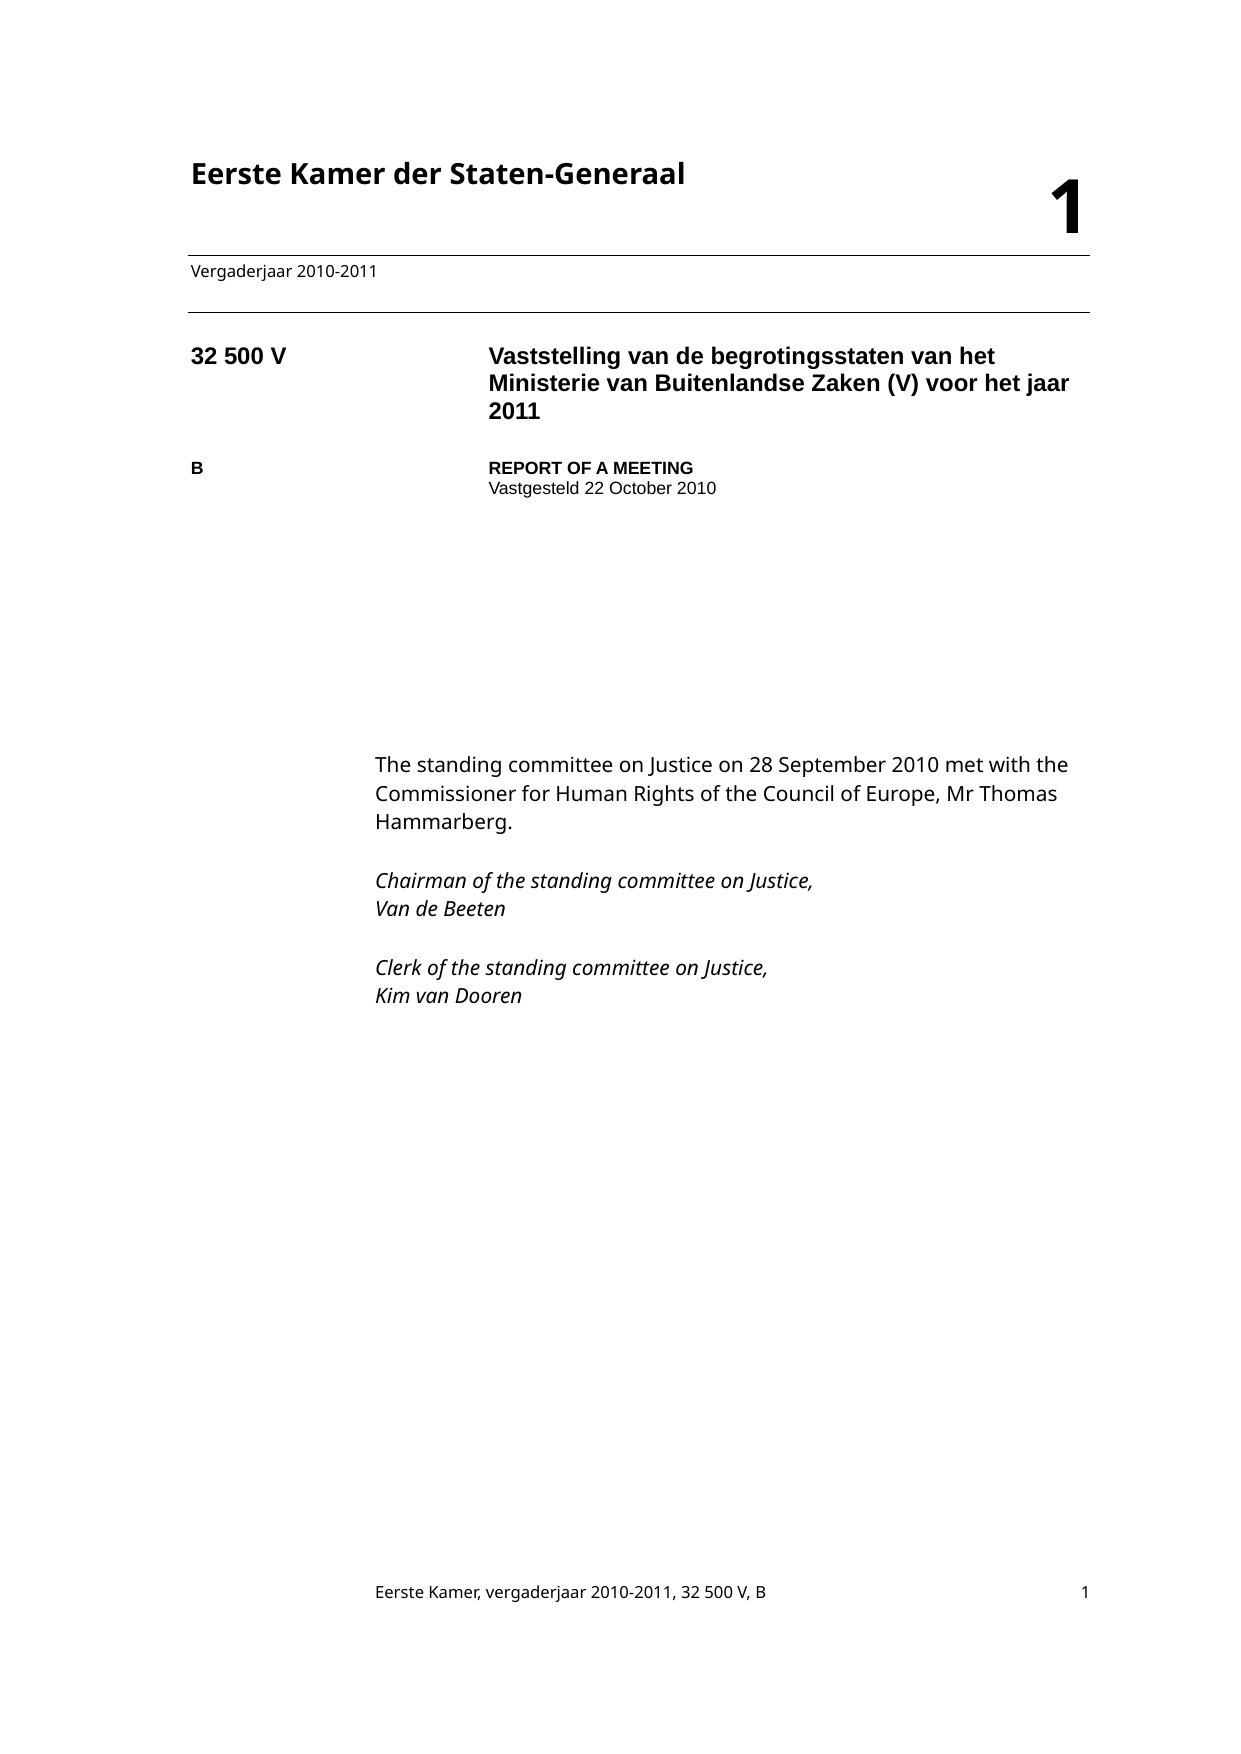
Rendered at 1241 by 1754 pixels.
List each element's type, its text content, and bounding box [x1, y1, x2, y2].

table_cell Vaststelling van de begrotingsstaten van het Ministerie van Buitenlandse Zaken (V) voor het jaar 2011 [485, 339, 1090, 454]
text The standing committee on Justice on 28 September 2010 met with the Commissioner for Human Rights of the Council of Europe, Mr Thomas Hammarberg. [375, 751, 1090, 836]
table_cell [485, 313, 1090, 339]
table_header 1 [910, 150, 1090, 255]
table_cell [485, 256, 1090, 312]
text Clerk of the standing committee on Justice, [375, 953, 1090, 981]
table_cell [188, 313, 485, 339]
text Chairman of the standing committee on Justice, [375, 866, 1090, 894]
table_cell Vergaderjaar 2010-2011 [188, 256, 485, 312]
table_header Eerste Kamer der Staten-Generaal [188, 150, 909, 255]
text Kim van Dooren [375, 981, 1090, 1009]
text Van de Beeten [375, 894, 1090, 923]
table_cell B [188, 455, 485, 573]
table_cell 32 500 V [188, 339, 485, 454]
table_cell REPORT OF A MEETING Vastgesteld 22 October 2010 [485, 455, 1090, 573]
